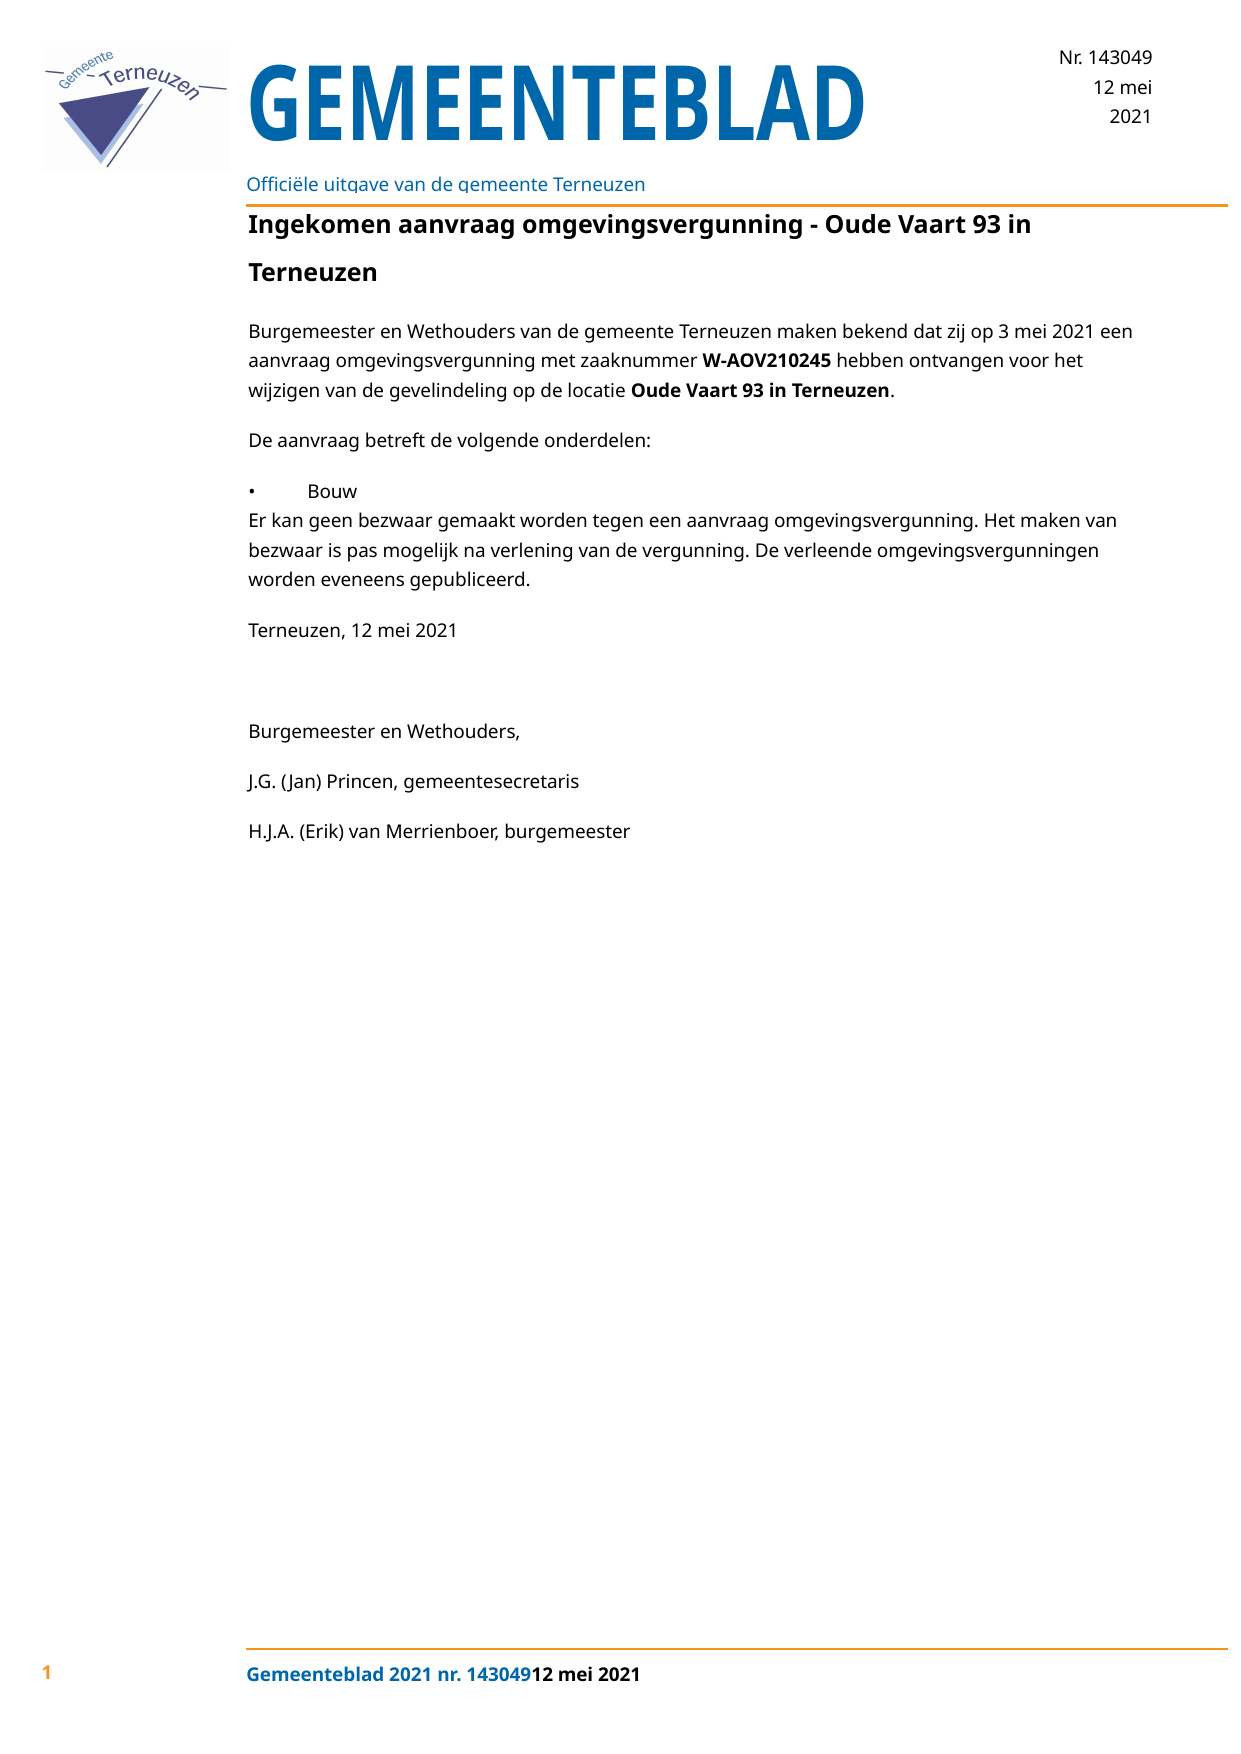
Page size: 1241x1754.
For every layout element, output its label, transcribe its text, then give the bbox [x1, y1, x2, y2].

text De aanvraag betreft de volgende onderdelen: [248, 427, 1152, 453]
text J.G. (Jan) Princen, gemeentesecretaris [248, 768, 1152, 794]
list Bouw [248, 478, 1152, 504]
picture [41, 47, 231, 172]
text Burgemeester en Wethouders, [248, 718, 1152, 744]
text Burgemeester en Wethouders van de gemeente Terneuzen maken bekend dat zij op 3 mei 2021 een aanvraag omgevingsvergunning met zaaknummer W-AOV210245 hebben ontvangen voor het wijzigen van de gevelindeling op de locatie Oude Vaart 93 in Terneuzen. [248, 318, 1152, 403]
text Terneuzen, 12 mei 2021 [248, 617, 1152, 643]
text Er kan geen bezwaar gemaakt worden tegen een aanvraag omgevingsvergunning. Het maken van bezwaar is pas mogelijk na verlening van de vergunning. De verleende omgevingsvergunningen worden eveneens gepubliceerd. [248, 507, 1152, 592]
text H.J.A. (Erik) van Merrienboer, burgemeester [248, 819, 1152, 844]
text Ingekomen aanvraag omgevingsvergunning - Oude Vaart 93 in Terneuzen [248, 207, 1152, 288]
